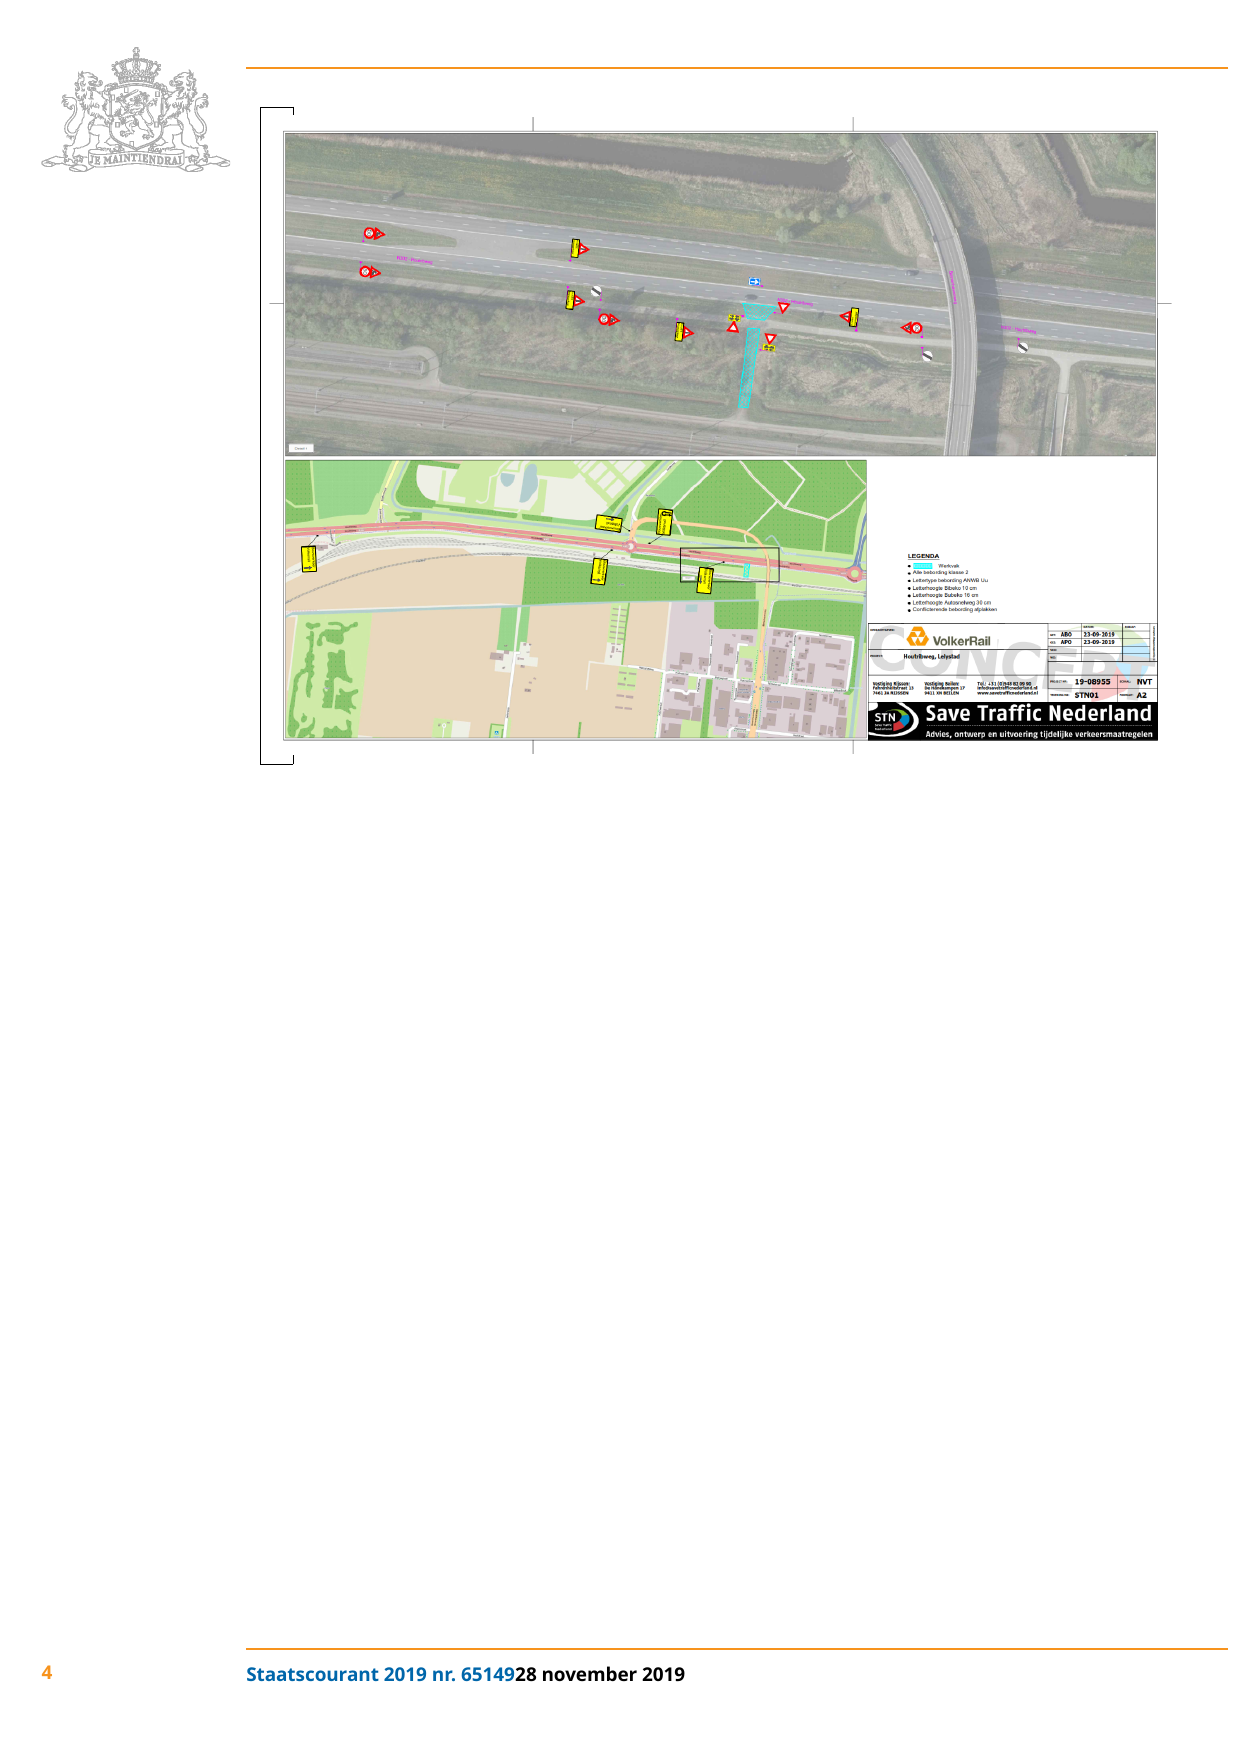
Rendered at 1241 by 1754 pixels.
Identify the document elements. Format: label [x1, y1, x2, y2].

picture [41, 47, 231, 172]
picture [268, 115, 1173, 755]
